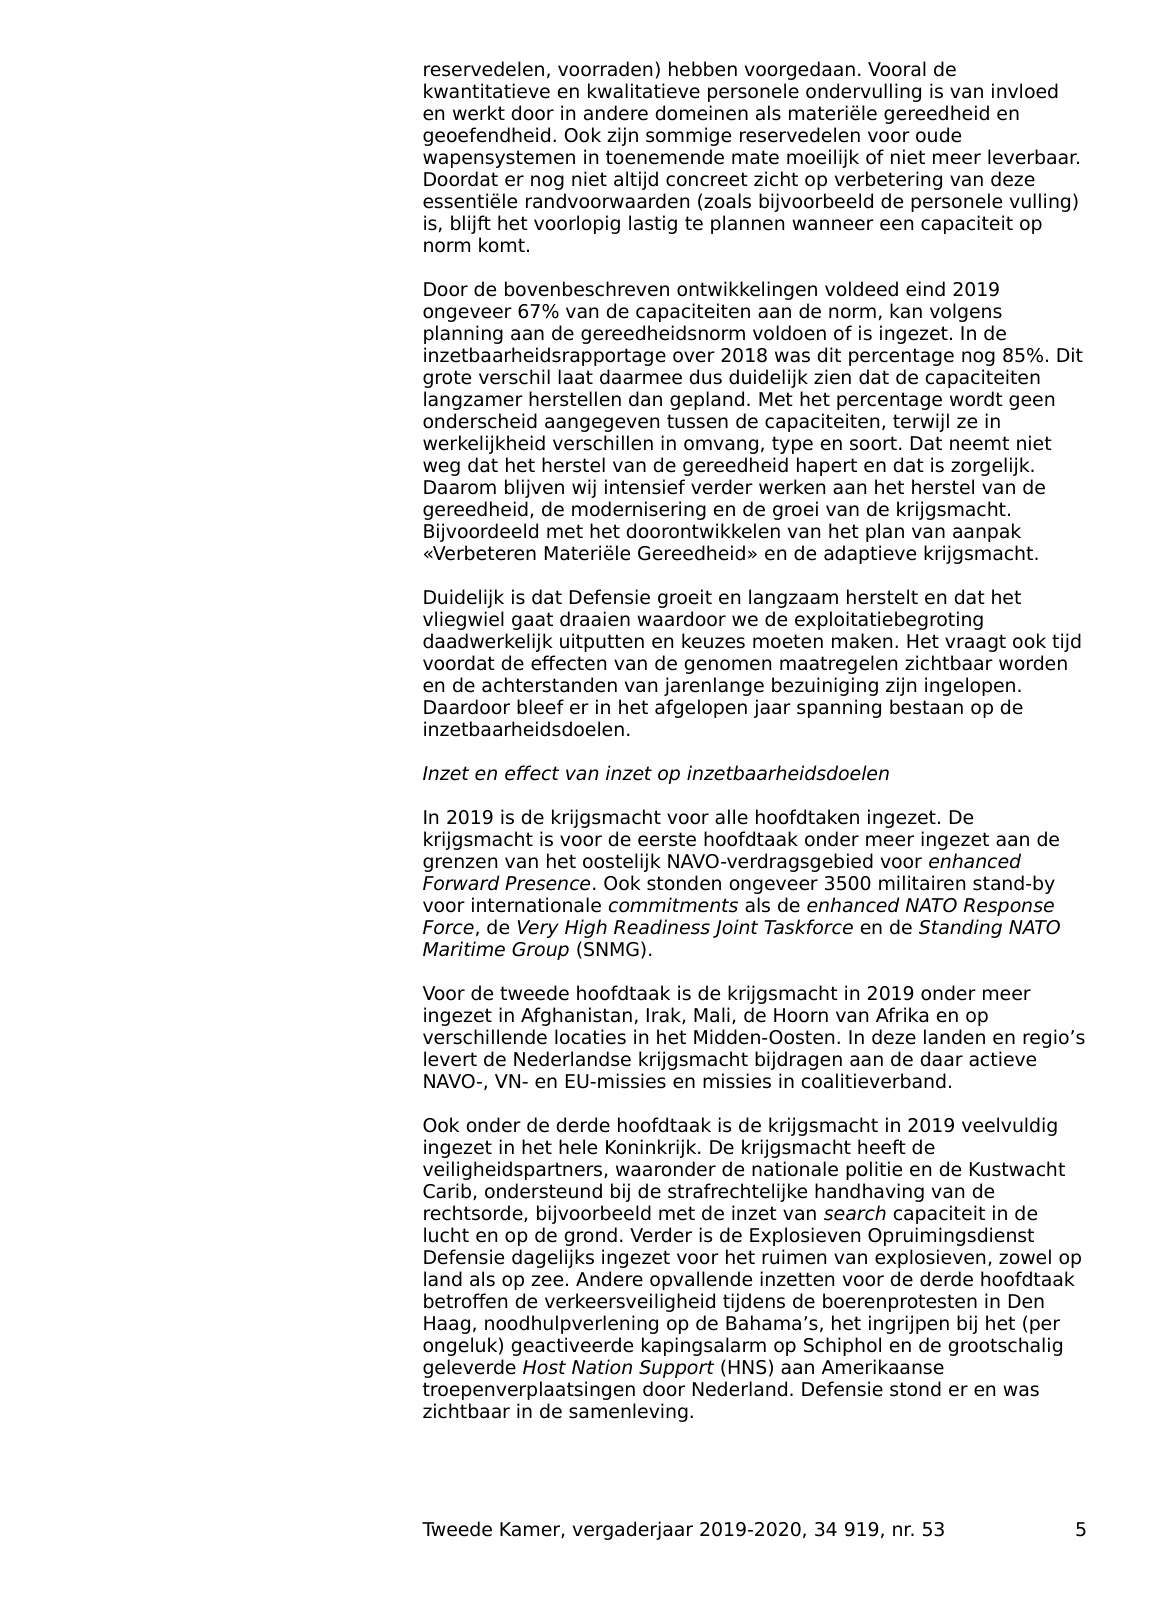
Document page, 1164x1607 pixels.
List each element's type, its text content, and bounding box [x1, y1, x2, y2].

subtitle Inzet en effect van inzet op inzetbaarheidsdoelen [422, 763, 1087, 785]
text Door de bovenbeschreven ontwikkelingen voldeed eind 2019 ongeveer 67% van de capaciteiten aan de norm, kan volgens planning aan de gereedheidsnorm voldoen of is ingezet. In de inzetbaarheidsrapportage over 2018 was dit percentage nog 85%. Dit grote verschil laat daarmee dus duidelijk zien dat de capaciteiten langzamer herstellen dan gepland. Met het percentage wordt geen onderscheid aangegeven tussen de capaciteiten, terwijl ze in werkelijkheid verschillen in omvang, type en soort. Dat neemt niet weg dat het herstel van de gereedheid hapert en dat is zorgelijk. Daarom blijven wij intensief verder werken aan het herstel van de gereedheid, de modernisering en de groei van de krijgsmacht. Bijvoordeeld met het doorontwikkelen van het plan van aanpak «Verbeteren Materiële Gereedheid» en de adaptieve krijgsmacht. [422, 279, 1087, 565]
text Voor de tweede hoofdtaak is de krijgsmacht in 2019 onder meer ingezet in Afghanistan, Irak, Mali, de Hoorn van Afrika en op verschillende locaties in het Midden-Oosten. In deze landen en regio’s levert de Nederlandse krijgsmacht bijdragen aan de daar actieve NAVO-, VN- en EU-missies en missies in coalitieverband. [422, 983, 1087, 1093]
text Ook onder de derde hoofdtaak is de krijgsmacht in 2019 veelvuldig ingezet in het hele Koninkrijk. De krijgsmacht heeft de veiligheidspartners, waaronder de nationale politie en de Kustwacht Carib, ondersteund bij de strafrechtelijke handhaving van de rechtsorde, bijvoorbeeld met de inzet van search capaciteit in de lucht en op de grond. Verder is de Explosieven Opruimingsdienst Defensie dagelijks ingezet voor het ruimen van explosieven, zowel op land als op zee. Andere opvallende inzetten voor de derde hoofdtaak betroffen de verkeersveiligheid tijdens de boerenprotesten in Den Haag, noodhulpverlening op de Bahama’s, het ingrijpen bij het (per ongeluk) geactiveerde kapingsalarm op Schiphol en de grootschalig geleverde Host Nation Support (HNS) aan Amerikaanse troepenverplaatsingen door Nederland. Defensie stond er en was zichtbaar in de samenleving. [422, 1115, 1087, 1423]
text reservedelen, voorraden) hebben voorgedaan. Vooral de kwantitatieve en kwalitatieve personele ondervulling is van invloed en werkt door in andere domeinen als materiële gereedheid en geoefendheid. Ook zijn sommige reservedelen voor oude wapensystemen in toenemende mate moeilijk of niet meer leverbaar. Doordat er nog niet altijd concreet zicht op verbetering van deze essentiële randvoorwaarden (zoals bijvoorbeeld de personele vulling) is, blijft het voorlopig lastig te plannen wanneer een capaciteit op norm komt. [422, 59, 1087, 257]
text In 2019 is de krijgsmacht voor alle hoofdtaken ingezet. De krijgsmacht is voor de eerste hoofdtaak onder meer ingezet aan de grenzen van het oostelijk NAVO-verdragsgebied voor enhanced Forward Presence. Ook stonden ongeveer 3500 militairen stand-by voor internationale commitments als de enhanced NATO Response Force, de Very High Readiness Joint Taskforce en de Standing NATO Maritime Group (SNMG). [422, 807, 1087, 961]
text Duidelijk is dat Defensie groeit en langzaam herstelt en dat het vliegwiel gaat draaien waardoor we de exploitatiebegroting daadwerkelijk uitputten en keuzes moeten maken. Het vraagt ook tijd voordat de effecten van de genomen maatregelen zichtbaar worden en de achterstanden van jarenlange bezuiniging zijn ingelopen. Daardoor bleef er in het afgelopen jaar spanning bestaan op de inzetbaarheidsdoelen. [422, 587, 1087, 741]
